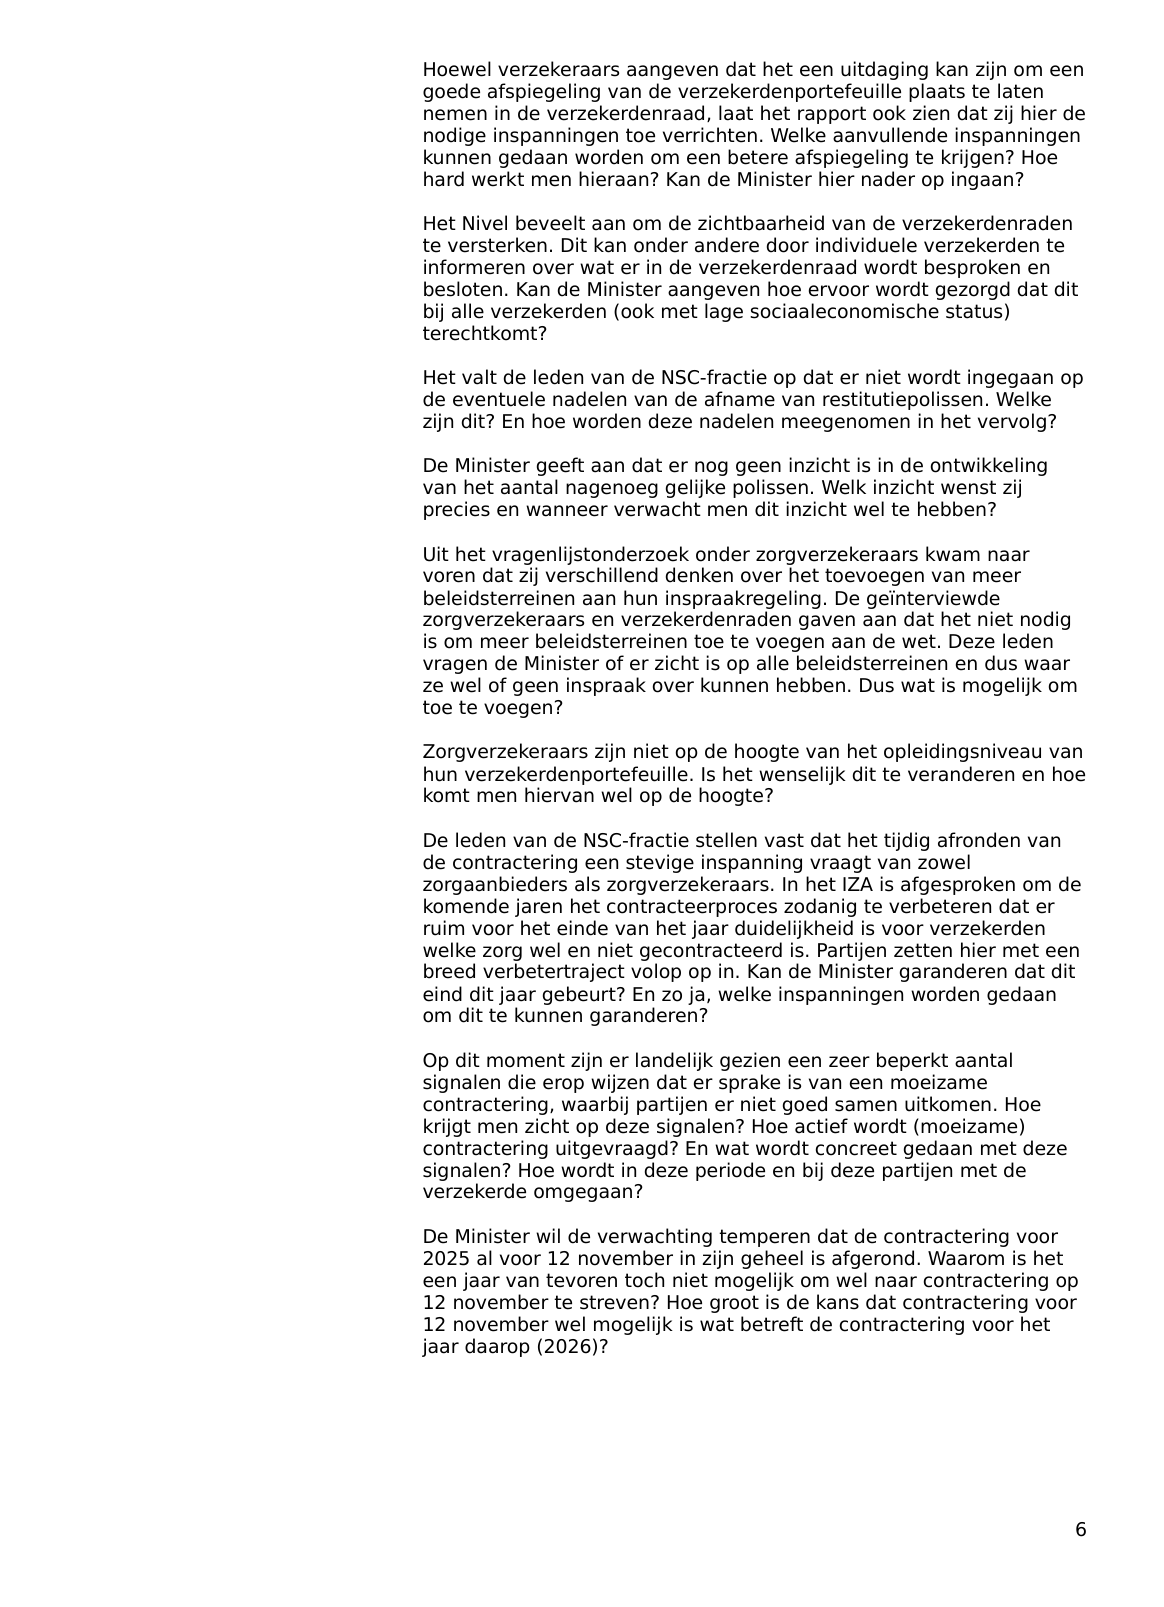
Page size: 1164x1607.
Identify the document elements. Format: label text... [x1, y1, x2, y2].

text Uit het vragenlijstonderzoek onder zorgverzekeraars kwam naar voren dat zij verschillend denken over het toevoegen van meer beleidsterreinen aan hun inspraakregeling. De geïnterviewde zorgverzekeraars en verzekerdenraden gaven aan dat het niet nodig is om meer beleidsterreinen toe te voegen aan de wet. Deze leden vragen de Minister of er zicht is op alle beleidsterreinen en dus waar ze wel of geen inspraak over kunnen hebben. Dus wat is mogelijk om toe te voegen? [422, 543, 1087, 719]
text Hoewel verzekeraars aangeven dat het een uitdaging kan zijn om een goede afspiegeling van de verzekerdenportefeuille plaats te laten nemen in de verzekerdenraad, laat het rapport ook zien dat zij hier de nodige inspanningen toe verrichten. Welke aanvullende inspanningen kunnen gedaan worden om een betere afspiegeling te krijgen? Hoe hard werkt men hieraan? Kan de Minister hier nader op ingaan? [422, 59, 1087, 191]
text Op dit moment zijn er landelijk gezien een zeer beperkt aantal signalen die erop wijzen dat er sprake is van een moeizame contractering, waarbij partijen er niet goed samen uitkomen. Hoe krijgt men zicht op deze signalen? Hoe actief wordt (moeizame) contractering uitgevraagd? En wat wordt concreet gedaan met deze signalen? Hoe wordt in deze periode en bij deze partijen met de verzekerde omgegaan? [422, 1049, 1087, 1203]
text Zorgverzekeraars zijn niet op de hoogte van het opleidingsniveau van hun verzekerdenportefeuille. Is het wenselijk dit te veranderen en hoe komt men hiervan wel op de hoogte? [422, 741, 1087, 807]
text Het valt de leden van de NSC-fractie op dat er niet wordt ingegaan op de eventuele nadelen van de afname van restitutiepolissen. Welke zijn dit? En hoe worden deze nadelen meegenomen in het vervolg? [422, 367, 1087, 433]
text Het Nivel beveelt aan om de zichtbaarheid van de verzekerdenraden te versterken. Dit kan onder andere door individuele verzekerden te informeren over wat er in de verzekerdenraad wordt besproken en besloten. Kan de Minister aangeven hoe ervoor wordt gezorgd dat dit bij alle verzekerden (ook met lage sociaaleconomische status) terechtkomt? [422, 213, 1087, 345]
text De Minister wil de verwachting temperen dat de contractering voor 2025 al voor 12 november in zijn geheel is afgerond. Waarom is het een jaar van tevoren toch niet mogelijk om wel naar contractering op 12 november te streven? Hoe groot is de kans dat contractering voor 12 november wel mogelijk is wat betreft de contractering voor het jaar daarop (2026)? [422, 1226, 1087, 1357]
text De leden van de NSC-fractie stellen vast dat het tijdig afronden van de contractering een stevige inspanning vraagt van zowel zorgaanbieders als zorgverzekeraars. In het IZA is afgesproken om de komende jaren het contracteerproces zodanig te verbeteren dat er ruim voor het einde van het jaar duidelijkheid is voor verzekerden welke zorg wel en niet gecontracteerd is. Partijen zetten hier met een breed verbetertraject volop op in. Kan de Minister garanderen dat dit eind dit jaar gebeurt? En zo ja, welke inspanningen worden gedaan om dit te kunnen garanderen? [422, 829, 1087, 1027]
text De Minister geeft aan dat er nog geen inzicht is in de ontwikkeling van het aantal nagenoeg gelijke polissen. Welk inzicht wenst zij precies en wanneer verwacht men dit inzicht wel te hebben? [422, 455, 1087, 521]
